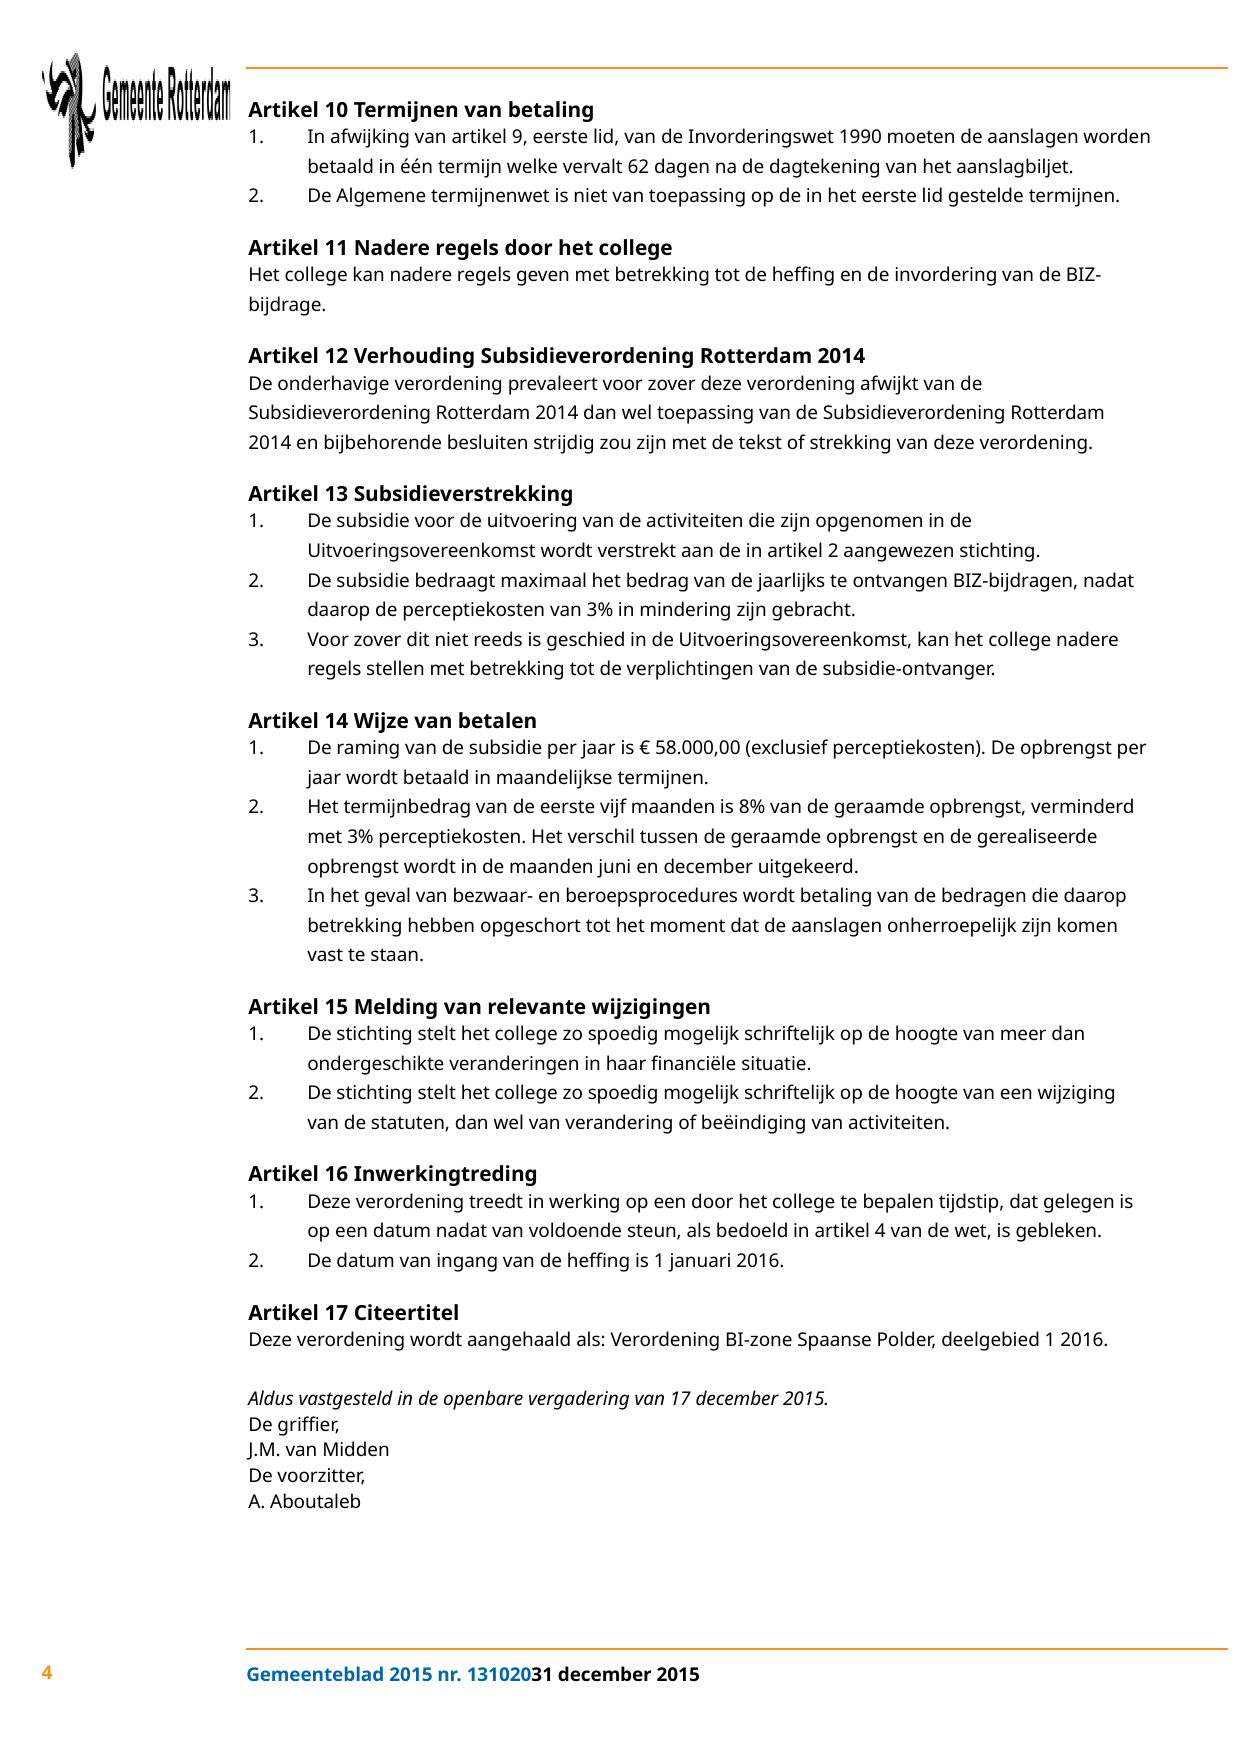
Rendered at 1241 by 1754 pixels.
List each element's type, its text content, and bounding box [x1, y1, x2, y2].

list Het termijnbedrag van de eerste vijf maanden is 8% van de geraamde opbrengst, verminderd met 3% perceptiekosten. Het verschil tussen de geraamde opbrengst en de gerealiseerde opbrengst wordt in de maanden juni en december uitgekeerd. [248, 794, 1152, 878]
list De subsidie voor de uitvoering van de activiteiten die zijn opgenomen in de Uitvoeringsovereenkomst wordt verstrekt aan de in artikel 2 aangewezen stichting. [248, 508, 1152, 563]
list Deze verordening treedt in werking op een door het college te bepalen tijdstip, dat gelegen is op een datum nadat van voldoende steun, als bedoeld in artikel 4 van de wet, is gebleken. [248, 1188, 1152, 1243]
text Artikel 10 Termijnen van betaling [248, 95, 1152, 123]
text Artikel 14 Wijze van betalen [248, 706, 1152, 734]
list In het geval van bezwaar- en beroepsprocedures wordt betaling van de bedragen die daarop betrekking hebben opgeschort tot het moment dat de aanslagen onherroepelijk zijn komen vast te staan. [248, 882, 1152, 967]
text Artikel 15 Melding van relevante wijzigingen [248, 992, 1152, 1020]
list De Algemene termijnenwet is niet van toepassing op de in het eerste lid gestelde termijnen. [248, 182, 1152, 208]
text A. Aboutaleb [248, 1488, 1152, 1514]
text De voorzitter, [248, 1462, 1152, 1488]
list Voor zover dit niet reeds is geschied in de Uitvoeringsovereenkomst, kan het college nadere regels stellen met betrekking tot de verplichtingen van de subsidie-ontvanger. [248, 626, 1152, 681]
text De onderhavige verordening prevaleert voor zover deze verordening afwijkt van de Subsidieverordening Rotterdam 2014 dan wel toepassing van de Subsidieverordening Rotterdam 2014 en bijbehorende besluiten strijdig zou zijn met de tekst of strekking van deze verordening. [248, 370, 1152, 454]
list De datum van ingang van de heffing is 1 januari 2016. [248, 1247, 1152, 1273]
list De raming van de subsidie per jaar is € 58.000,00 (exclusief perceptiekosten). De opbrengst per jaar wordt betaald in maandelijkse termijnen. [248, 734, 1152, 790]
list In afwijking van artikel 9, eerste lid, van de Invorderingswet 1990 moeten de aanslagen worden betaald in één termijn welke vervalt 62 dagen na de dagtekening van het aanslagbiljet. [248, 123, 1152, 178]
text Artikel 17 Citeertitel [248, 1298, 1152, 1326]
list De stichting stelt het college zo spoedig mogelijk schriftelijk op de hoogte van een wijziging van de statuten, dan wel van verandering of beëindiging van activiteiten. [248, 1079, 1152, 1135]
text Het college kan nadere regels geven met betrekking tot de heffing en de invordering van de BIZ-bijdrage. [248, 261, 1152, 317]
text J.M. van Midden [248, 1437, 1152, 1462]
text Deze verordening wordt aangehaald als: Verordening BI-zone Spaanse Polder, deelgebied 1 2016. [248, 1326, 1152, 1352]
text Artikel 11 Nadere regels door het college [248, 233, 1152, 261]
list De stichting stelt het college zo spoedig mogelijk schriftelijk op de hoogte van meer dan ondergeschikte veranderingen in haar financiële situatie. [248, 1020, 1152, 1076]
text Artikel 13 Subsidieverstrekking [248, 479, 1152, 508]
list De subsidie bedraagt maximaal het bedrag van de jaarlijks te ontvangen BIZ-bijdragen, nadat daarop de perceptiekosten van 3% in mindering zijn gebracht. [248, 567, 1152, 622]
text Artikel 12 Verhouding Subsidieverordening Rotterdam 2014 [248, 341, 1152, 370]
text De griffier, [248, 1411, 1152, 1437]
text Aldus vastgesteld in de openbare vergadering van 17 december 2015. [248, 1385, 1152, 1411]
picture [41, 47, 231, 172]
text Artikel 16 Inwerkingtreding [248, 1159, 1152, 1188]
